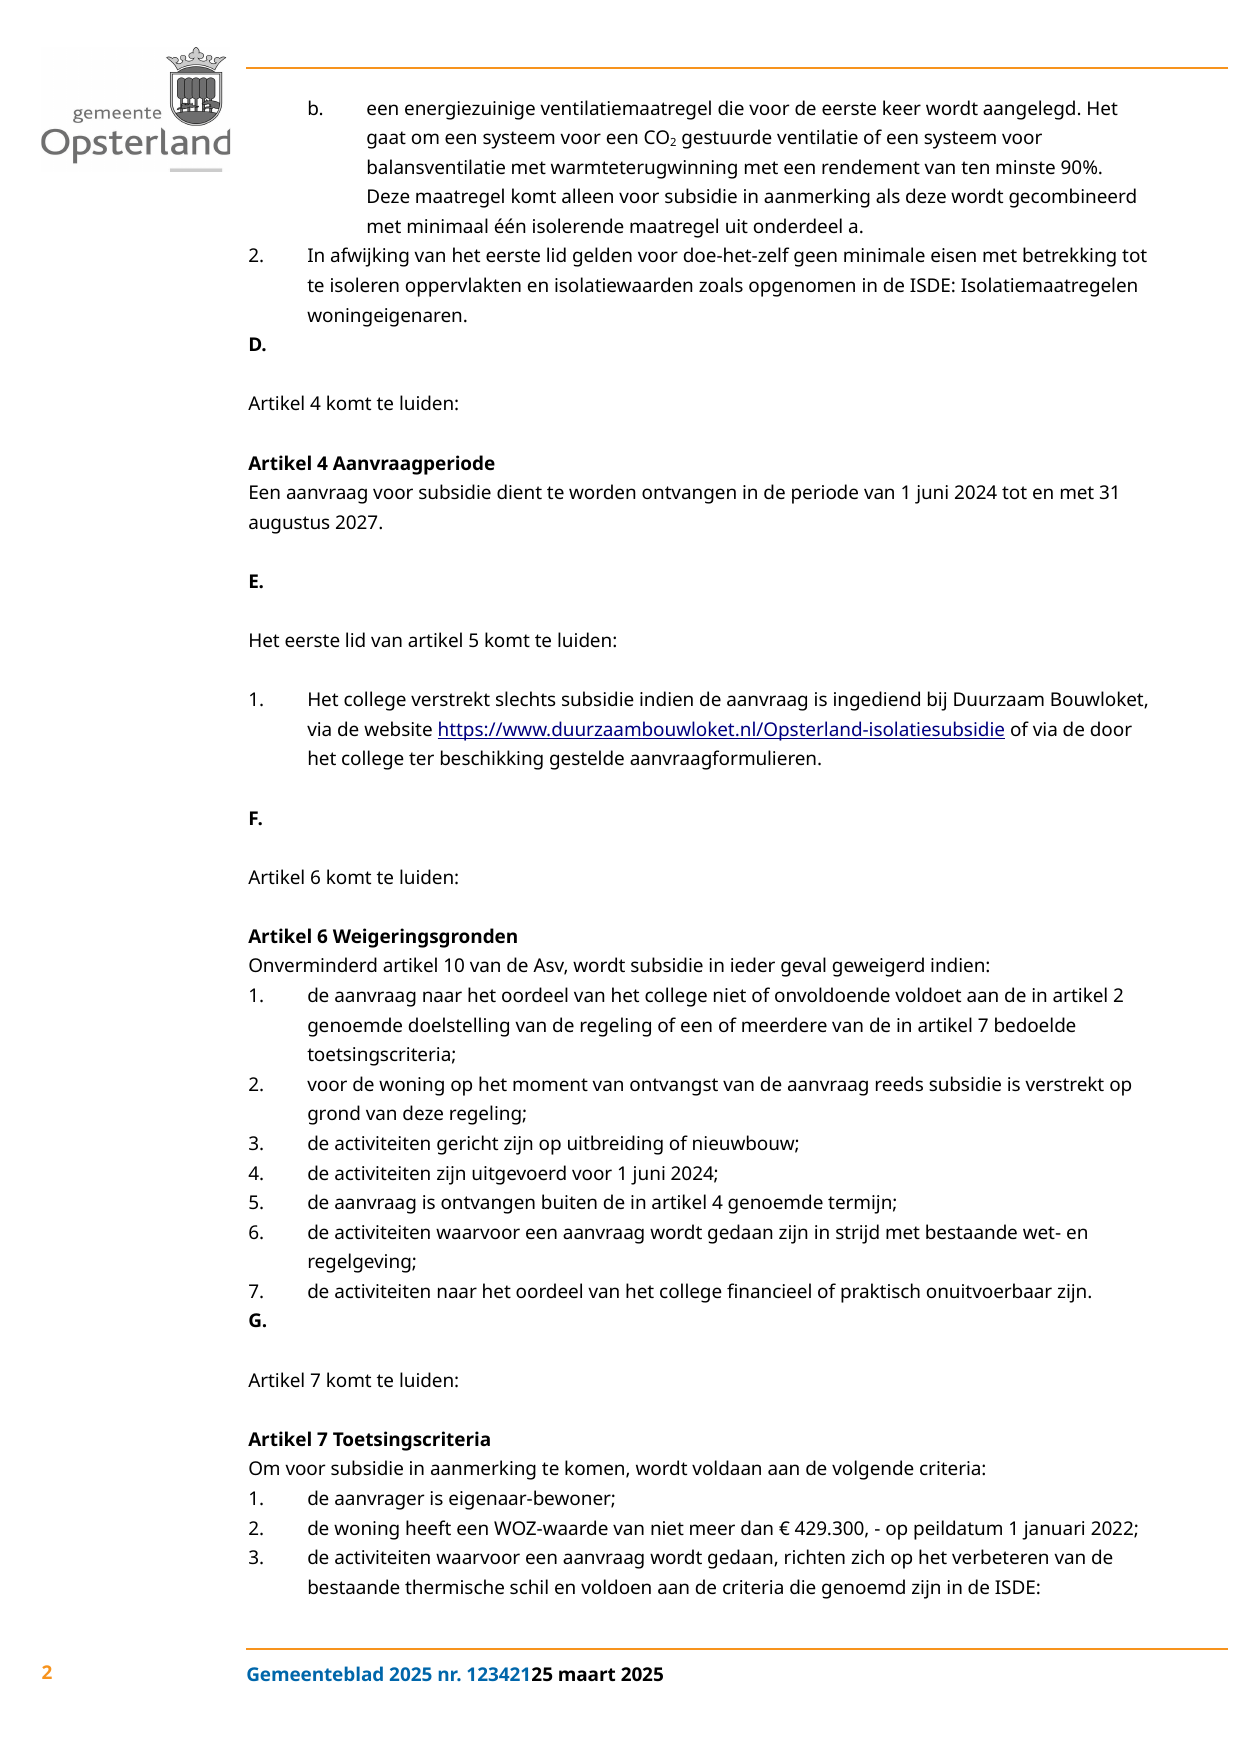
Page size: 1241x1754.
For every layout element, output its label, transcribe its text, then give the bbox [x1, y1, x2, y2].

text Artikel 7 Toetsingscriteria [248, 1426, 1152, 1452]
list Het college verstrekt slechts subsidie indien de aanvraag is ingediend bij Duurzaam Bouwloket, via de website https://www.duurzaambouwloket.nl/Opsterland-isolatiesubsidie of via de door het college ter beschikking gestelde aanvraagformulieren. [248, 686, 1152, 771]
list de aanvraag is ontvangen buiten de in artikel 4 genoemde termijn; [248, 1189, 1152, 1215]
list de woning heeft een WOZ-waarde van niet meer dan € 429.300, - op peildatum 1 januari 2022; [248, 1515, 1152, 1541]
text Onverminderd artikel 10 van de Asv, wordt subsidie in ieder geval geweigerd indien: [248, 953, 1152, 978]
text Een aanvraag voor subsidie dient te worden ontvangen in de periode van 1 juni 2024 tot en met 31 augustus 2027. [248, 479, 1152, 535]
text E. [248, 568, 1152, 594]
text G. [248, 1308, 1152, 1333]
list de activiteiten gericht zijn op uitbreiding of nieuwbouw; [248, 1130, 1152, 1156]
list de aanvraag naar het oordeel van het college niet of onvoldoende voldoet aan de in artikel 2 genoemde doelstelling van de regeling of een of meerdere van de in artikel 7 bedoelde toetsingscriteria; [248, 982, 1152, 1067]
text Artikel 6 Weigeringsgronden [248, 923, 1152, 949]
text Om voor subsidie in aanmerking te komen, wordt voldaan aan de volgende criteria: [248, 1456, 1152, 1481]
text Artikel 4 komt te luiden: [248, 391, 1152, 416]
text D. [248, 331, 1152, 357]
list In afwijking van het eerste lid gelden voor doe-het-zelf geen minimale eisen met betrekking tot te isoleren oppervlakten en isolatiewaarden zoals opgenomen in de ISDE: Isolatiemaatregelen woningeigenaren. [248, 243, 1152, 328]
text Het eerste lid van artikel 5 komt te luiden: [248, 627, 1152, 653]
text Artikel 4 Aanvraagperiode [248, 450, 1152, 476]
list voor de woning op het moment van ontvangst van de aanvraag reeds subsidie is verstrekt op grond van deze regeling; [248, 1071, 1152, 1126]
text F. [248, 805, 1152, 831]
list de activiteiten waarvoor een aanvraag wordt gedaan, richten zich op het verbeteren van de bestaande thermische schil en voldoen aan de criteria die genoemd zijn in de ISDE: [248, 1544, 1152, 1600]
list de activiteiten waarvoor een aanvraag wordt gedaan zijn in strijd met bestaande wet- en regelgeving; [248, 1219, 1152, 1274]
list de activiteiten naar het oordeel van het college financieel of praktisch onuitvoerbaar zijn. [248, 1278, 1152, 1304]
text Artikel 7 komt te luiden: [248, 1367, 1152, 1393]
list een energiezuinige ventilatiemaatregel die voor de eerste keer wordt aangelegd. Het gaat om een systeem voor een CO2 gestuurde ventilatie of een systeem voor balansventilatie met warmteterugwinning met een rendement van ten minste 90%. Deze maatregel komt alleen voor subsidie in aanmerking als deze wordt gecombineerd met minimaal één isolerende maatregel uit onderdeel a. [307, 95, 1152, 239]
picture [41, 47, 231, 172]
list de activiteiten zijn uitgevoerd voor 1 juni 2024; [248, 1160, 1152, 1186]
list de aanvrager is eigenaar-bewoner; [248, 1485, 1152, 1511]
text Artikel 6 komt te luiden: [248, 864, 1152, 890]
